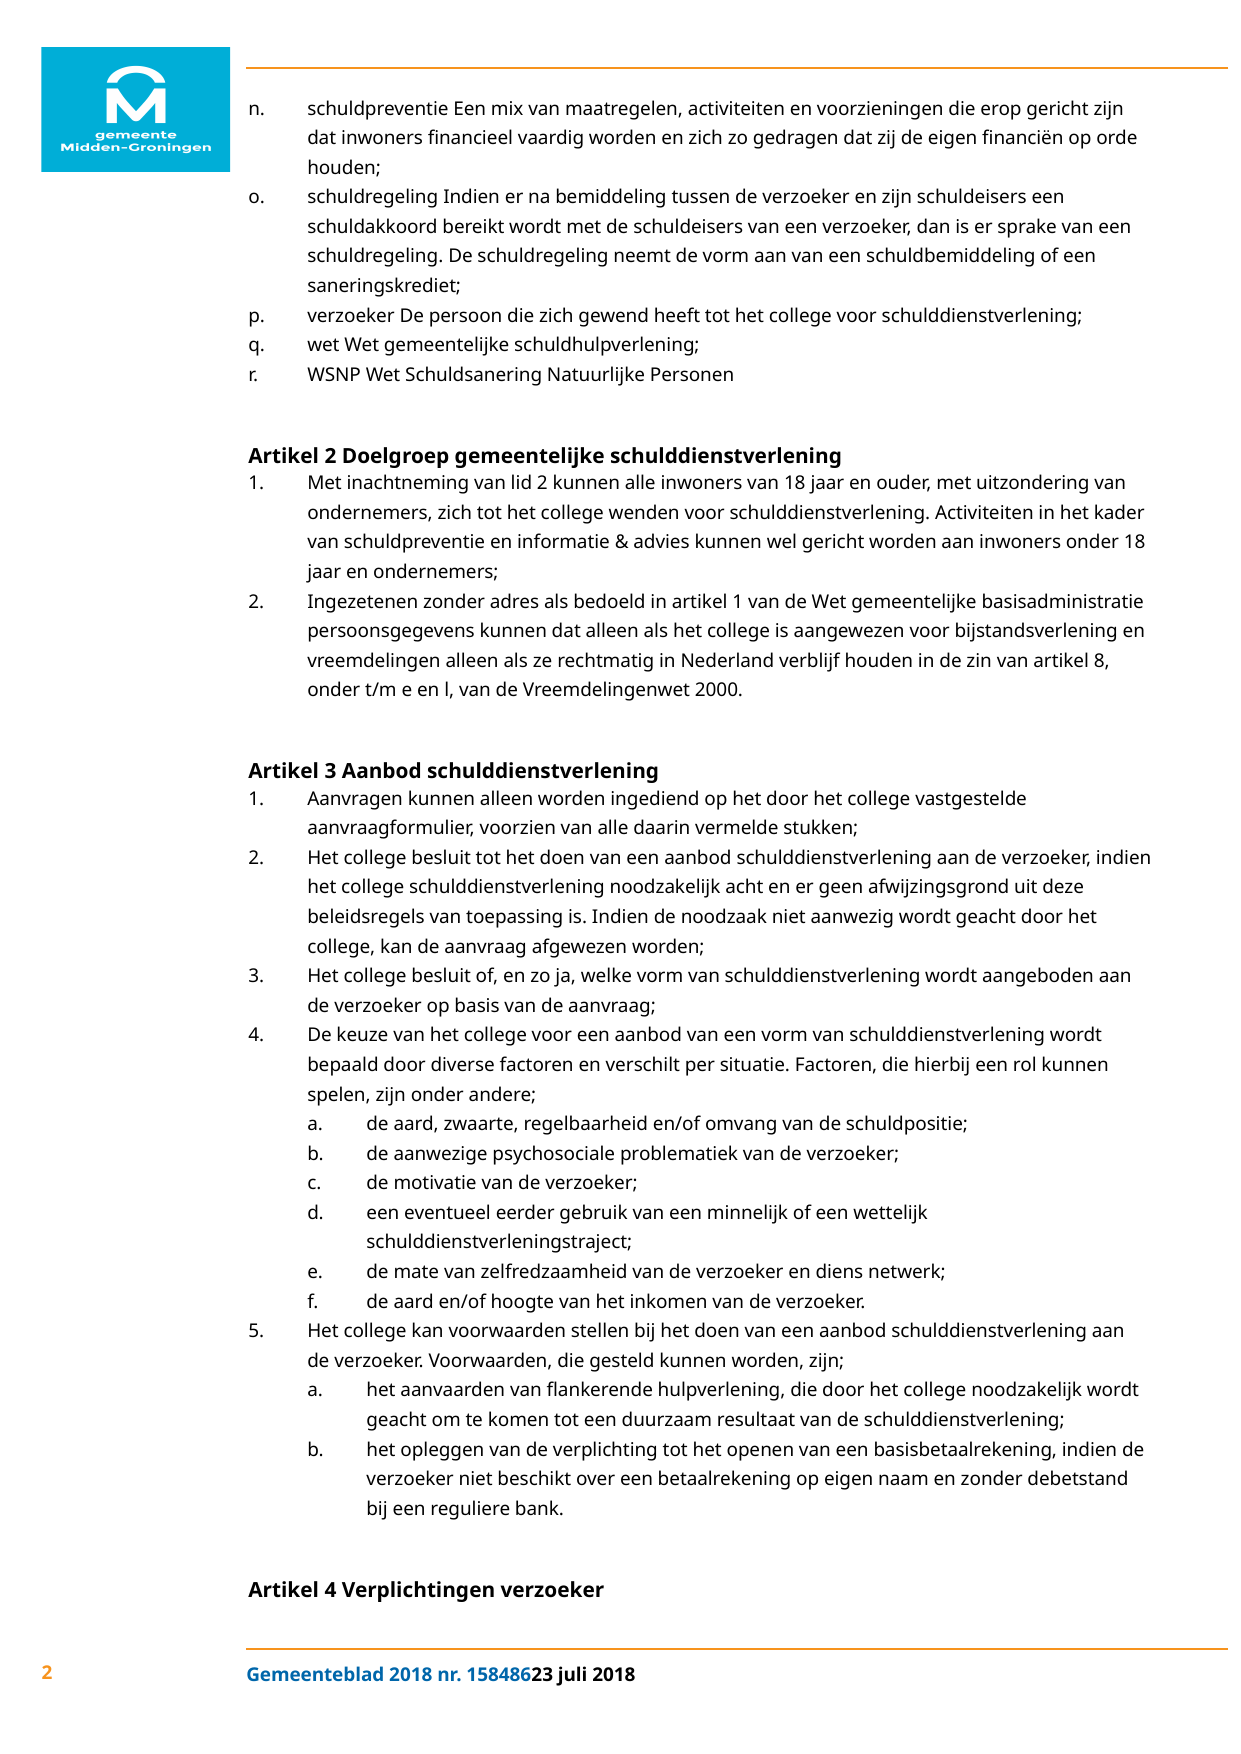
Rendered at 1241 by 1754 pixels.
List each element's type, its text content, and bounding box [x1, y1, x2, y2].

text Artikel 4 Verplichtingen verzoeker [248, 1575, 1152, 1603]
list de aanwezige psychosociale problematiek van de verzoeker; [307, 1140, 1152, 1166]
list Het college besluit of, en zo ja, welke vorm van schulddienstverlening wordt aangeboden aan de verzoeker op basis van de aanvraag; [248, 962, 1152, 1018]
list verzoeker De persoon die zich gewend heeft tot het college voor schulddienstverlening; [248, 302, 1152, 328]
list Het college besluit tot het doen van een aanbod schulddienstverlening aan de verzoeker, indien het college schulddienstverlening noodzakelijk acht en er geen afwijzingsgrond uit deze beleidsregels van toepassing is. Indien de noodzaak niet aanwezig wordt geacht door het college, kan de aanvraag afgewezen worden; [248, 844, 1152, 959]
list schuldpreventie Een mix van maatregelen, activiteiten en voorzieningen die erop gericht zijn dat inwoners financieel vaardig worden en zich zo gedragen dat zij de eigen financiën op orde houden; [248, 95, 1152, 180]
list De keuze van het college voor een aanbod van een vorm van schulddienstverlening wordt bepaald door diverse factoren en verschilt per situatie. Factoren, die hierbij een rol kunnen spelen, zijn onder andere; [248, 1022, 1152, 1107]
list een eventueel eerder gebruik van een minnelijk of een wettelijk schulddienstverleningstraject; [307, 1199, 1152, 1254]
list het opleggen van de verplichting tot het openen van een basisbetaalrekening, indien de verzoeker niet beschikt over een betaalrekening op eigen naam en zonder debetstand bij een reguliere bank. [307, 1436, 1152, 1521]
list Het college kan voorwaarden stellen bij het doen van een aanbod schulddienstverlening aan de verzoeker. Voorwaarden, die gesteld kunnen worden, zijn; [248, 1317, 1152, 1373]
list Aanvragen kunnen alleen worden ingediend op het door het college vastgestelde aanvraagformulier, voorzien van alle daarin vermelde stukken; [248, 785, 1152, 840]
text Artikel 3 Aanbod schulddienstverlening [248, 757, 1152, 785]
list WSNP Wet Schuldsanering Natuurlijke Personen [248, 361, 1152, 387]
list schuldregeling Indien er na bemiddeling tussen de verzoeker en zijn schuldeisers een schuldakkoord bereikt wordt met de schuldeisers van een verzoeker, dan is er sprake van een schuldregeling. De schuldregeling neemt de vorm aan van een schuldbemiddeling of een saneringskrediet; [248, 183, 1152, 298]
picture [107, 89, 165, 122]
list de aard, zwaarte, regelbaarheid en/of omvang van de schuldpositie; [307, 1110, 1152, 1136]
list Met inachtneming van lid 2 kunnen alle inwoners van 18 jaar en ouder, met uitzondering van ondernemers, zich tot het college wenden voor schulddienstverlening. Activiteiten in het kader van schuldpreventie en informatie & advies kunnen wel gericht worden aan inwoners onder 18 jaar en ondernemers; [248, 469, 1152, 584]
list wet Wet gemeentelijke schuldhulpverlening; [248, 331, 1152, 357]
text Artikel 2 Doelgroep gemeentelijke schulddienstverlening [248, 441, 1152, 469]
list het aanvaarden van flankerende hulpverlening, die door het college noodzakelijk wordt geacht om te komen tot een duurzaam resultaat van de schulddienstverlening; [307, 1377, 1152, 1432]
list de aard en/of hoogte van het inkomen van de verzoeker. [307, 1288, 1152, 1314]
list Ingezetenen zonder adres als bedoeld in artikel 1 van de Wet gemeentelijke basisadministratie persoonsgegevens kunnen dat alleen als het college is aangewezen voor bijstandsverlening en vreemdelingen alleen als ze rechtmatig in Nederland verblijf houden in de zin van artikel 8, onder t/m e en l, van de Vreemdelingenwet 2000. [248, 588, 1152, 702]
list de motivatie van de verzoeker; [307, 1169, 1152, 1195]
list de mate van zelfredzaamheid van de verzoeker en diens netwerk; [307, 1258, 1152, 1284]
picture [108, 66, 164, 82]
picture [184, 146, 190, 153]
